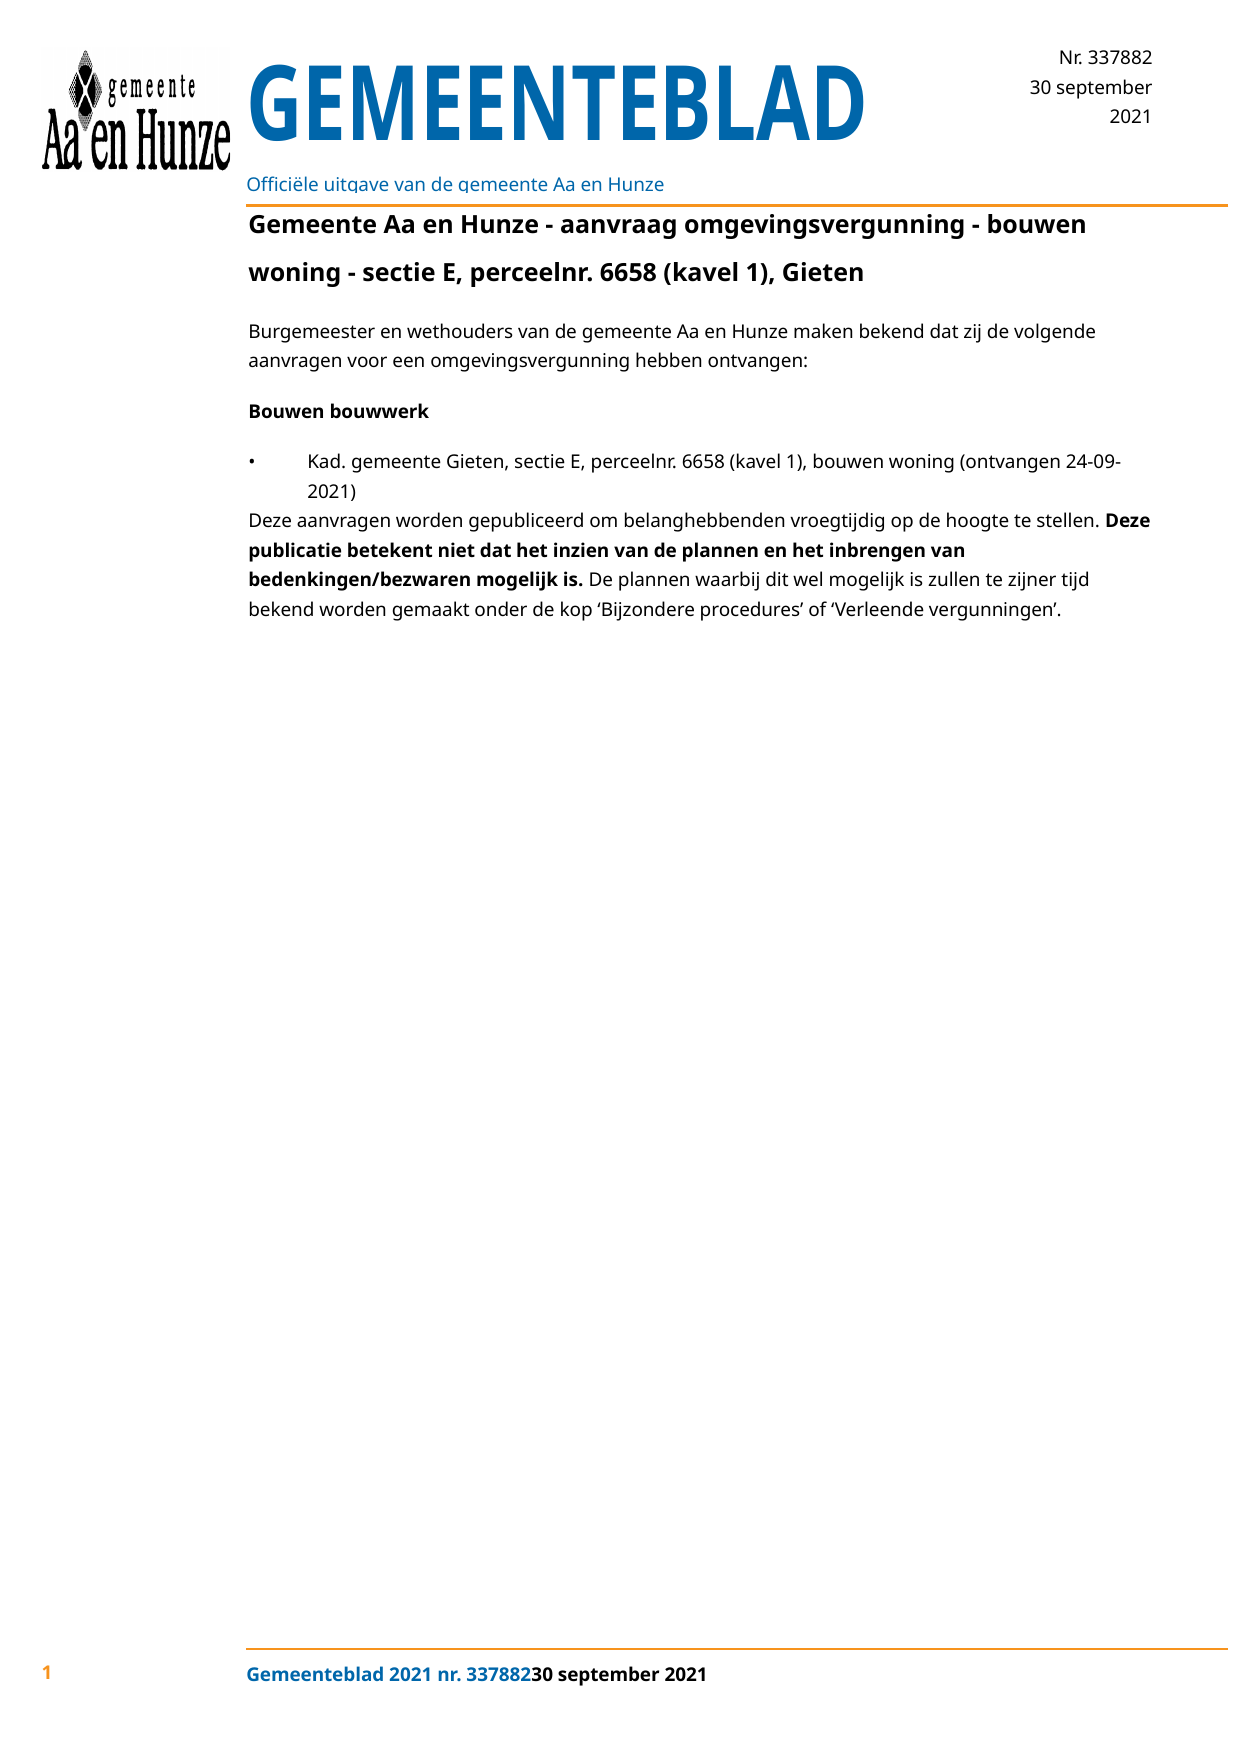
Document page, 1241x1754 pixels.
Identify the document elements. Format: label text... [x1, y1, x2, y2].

text Bouwen bouwwerk [248, 398, 1152, 424]
text Gemeente Aa en Hunze - aanvraag omgevingsvergunning - bouwen woning - sectie E, perceelnr. 6658 (kavel 1), Gieten [248, 207, 1152, 288]
list Kad. gemeente Gieten, sectie E, perceelnr. 6658 (kavel 1), bouwen woning (ontvangen 24-09-2021) [248, 448, 1152, 504]
text Deze aanvragen worden gepubliceerd om belanghebbenden vroegtijdig op de hoogte te stellen. Deze publicatie betekent niet dat het inzien van de plannen en het inbrengen van bedenkingen/bezwaren mogelijk is. De plannen waarbij dit wel mogelijk is zullen te zijner tijd bekend worden gemaakt onder de kop ‘Bijzondere procedures’ of ‘Verleende vergunningen’. [248, 507, 1152, 622]
text Burgemeester en wethouders van de gemeente Aa en Hunze maken bekend dat zij de volgende aanvragen voor een omgevingsvergunning hebben ontvangen: [248, 318, 1152, 373]
picture [41, 47, 231, 172]
